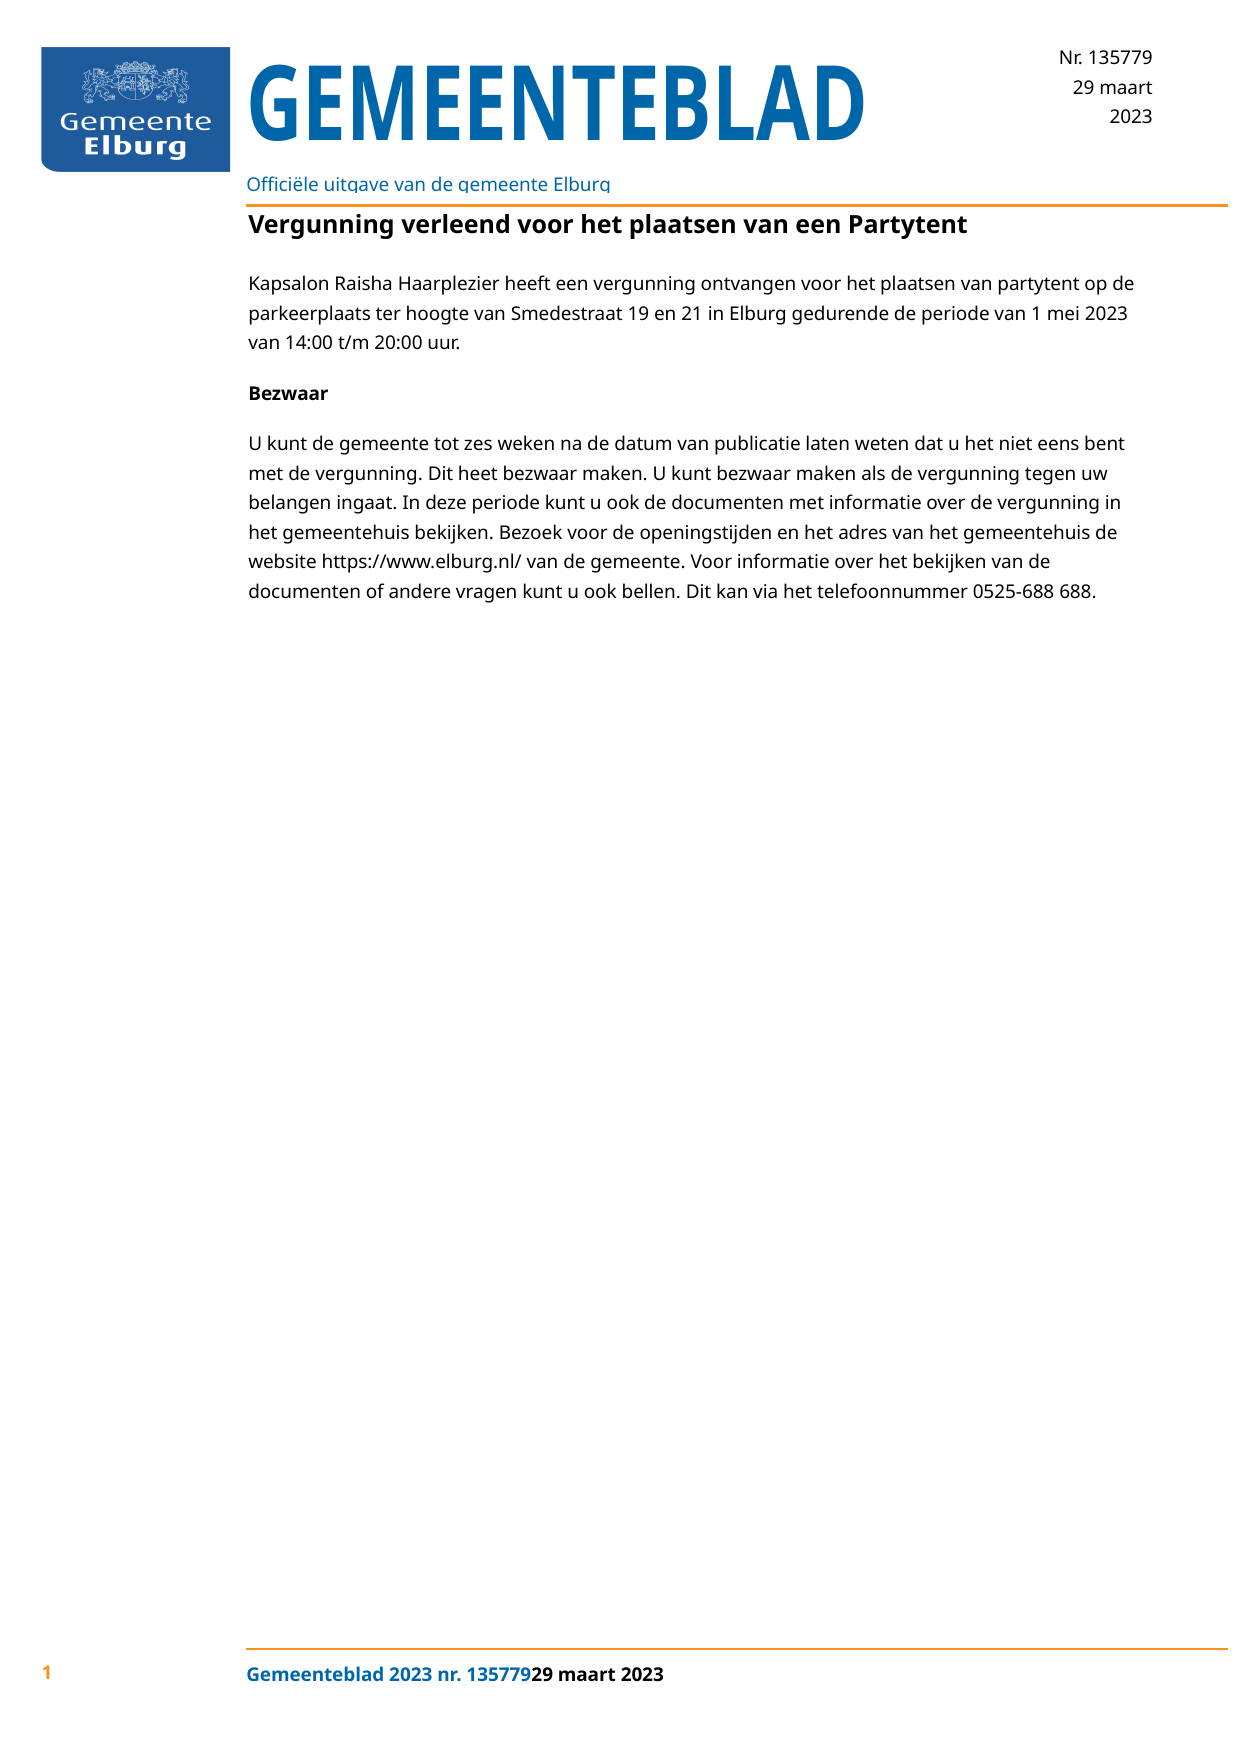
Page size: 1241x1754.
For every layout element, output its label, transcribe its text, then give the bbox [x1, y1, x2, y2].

text U kunt de gemeente tot zes weken na de datum van publicatie laten weten dat u het niet eens bent met de vergunning. Dit heet bezwaar maken. U kunt bezwaar maken als de vergunning tegen uw belangen ingaat. In deze periode kunt u ook de documenten met informatie over de vergunning in het gemeentehuis bekijken. Bezoek voor de openingstijden en het adres van het gemeentehuis de website https://www.elburg.nl/ van de gemeente. Voor informatie over het bekijken van de documenten of andere vragen kunt u ook bellen. Dit kan via het telefoonnummer 0525-688 688. [248, 430, 1152, 604]
picture [41, 47, 231, 172]
text Kapsalon Raisha Haarplezier heeft een vergunning ontvangen voor het plaatsen van partytent op de parkeerplaats ter hoogte van Smedestraat 19 en 21 in Elburg gedurende de periode van 1 mei 2023 van 14:00 t/m 20:00 uur. [248, 270, 1152, 355]
text Bezwaar [248, 380, 1152, 406]
text Vergunning verleend voor het plaatsen van een Partytent [248, 207, 1152, 241]
